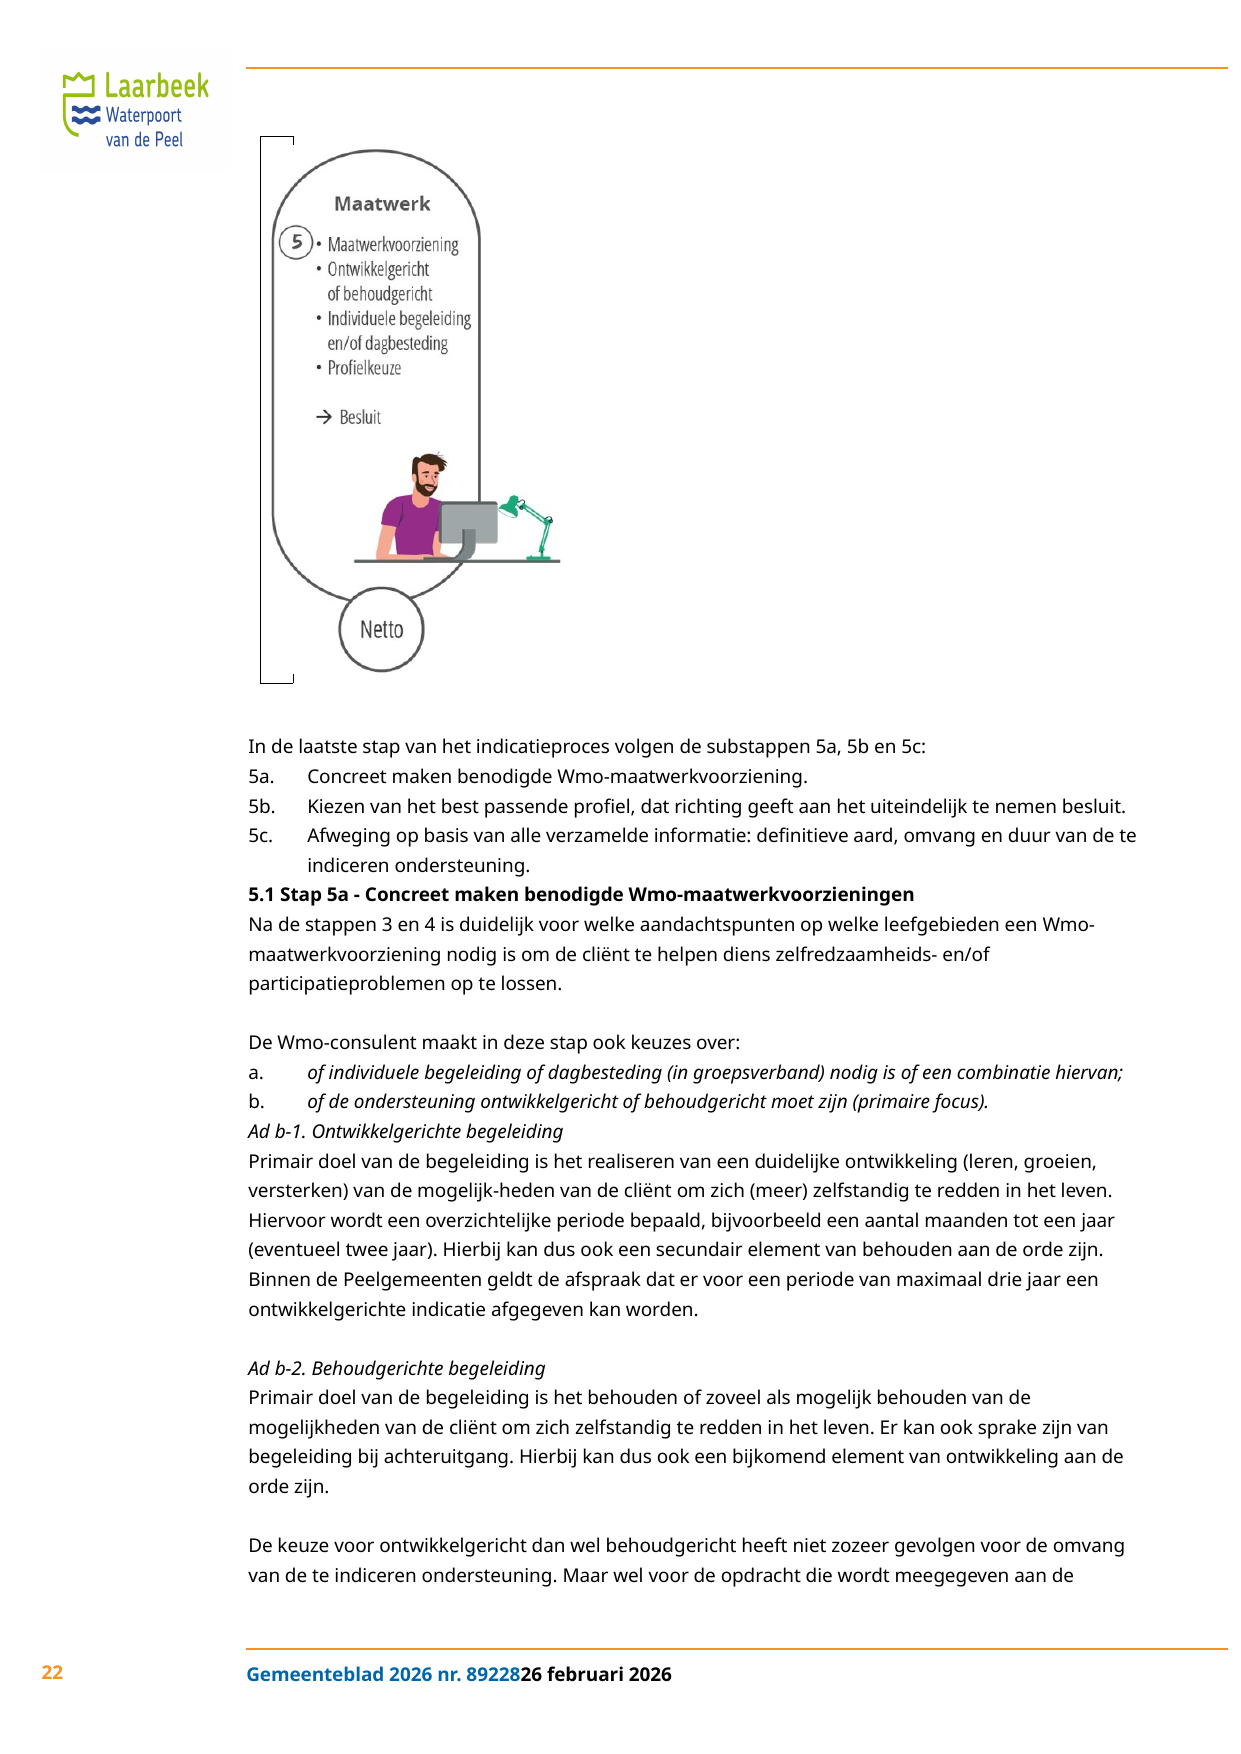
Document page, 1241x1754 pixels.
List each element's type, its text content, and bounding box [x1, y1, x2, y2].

text De Wmo-consulent maakt in deze stap ook keuzes over: [248, 1029, 1152, 1055]
text Primair doel van de begeleiding is het realiseren van een duidelijke ontwikkeling (leren, groeien, versterken) van de mogelijk-heden van de cliënt om zich (meer) zelfstandig te redden in het leven. Hiervoor wordt een overzichtelijke periode bepaald, bijvoorbeeld een aantal maanden tot een jaar (eventueel twee jaar). Hierbij kan dus ook een secundair element van behouden aan de orde zijn. Binnen de Peelgemeenten geldt de afspraak dat er voor een periode van maximaal drie jaar een ontwikkelgerichte indicatie afgegeven kan worden. [248, 1148, 1152, 1321]
list of individuele begeleiding of dagbesteding (in groepsverband) nodig is of een combinatie hiervan; [248, 1059, 1152, 1085]
picture [268, 145, 565, 674]
text Na de stappen 3 en 4 is duidelijk voor welke aandachtspunten op welke leefgebieden een Wmo-maatwerkvoorziening nodig is om de cliënt te helpen diens zelfredzaamheids- en/of participatieproblemen op te lossen. [248, 911, 1152, 996]
text Primair doel van de begeleiding is het behouden of zoveel als mogelijk behouden van de mogelijkheden van de cliënt om zich zelfstandig te redden in het leven. Er kan ook sprake zijn van begeleiding bij achteruitgang. Hierbij kan dus ook een bijkomend element van ontwikkeling aan de orde zijn. [248, 1384, 1152, 1499]
list Concreet maken benodigde Wmo-maatwerkvoorziening. [248, 763, 1152, 789]
list Kiezen van het best passende profiel, dat richting geeft aan het uiteindelijk te nemen besluit. [248, 793, 1152, 818]
text In de laatste stap van het indicatieproces volgen de substappen 5a, 5b en 5c: [248, 734, 1152, 759]
list Afweging op basis van alle verzamelde informatie: definitieve aard, omvang en duur van de te indiceren ondersteuning. [248, 822, 1152, 878]
text Ad b-1. Ontwikkelgerichte begeleiding [248, 1118, 1152, 1144]
text 5.1 Stap 5a - Concreet maken benodigde Wmo-maatwerkvoorzieningen [248, 882, 1152, 907]
text Ad b-2. Behoudgerichte begeleiding [248, 1355, 1152, 1381]
text De keuze voor ontwikkelgericht dan wel behoudgericht heeft niet zozeer gevolgen voor de omvang van de te indiceren ondersteuning. Maar wel voor de opdracht die wordt meegegeven aan de [248, 1532, 1152, 1588]
list of de ondersteuning ontwikkelgericht of behoudgericht moet zijn (primaire focus). [248, 1089, 1152, 1114]
picture [41, 47, 231, 172]
